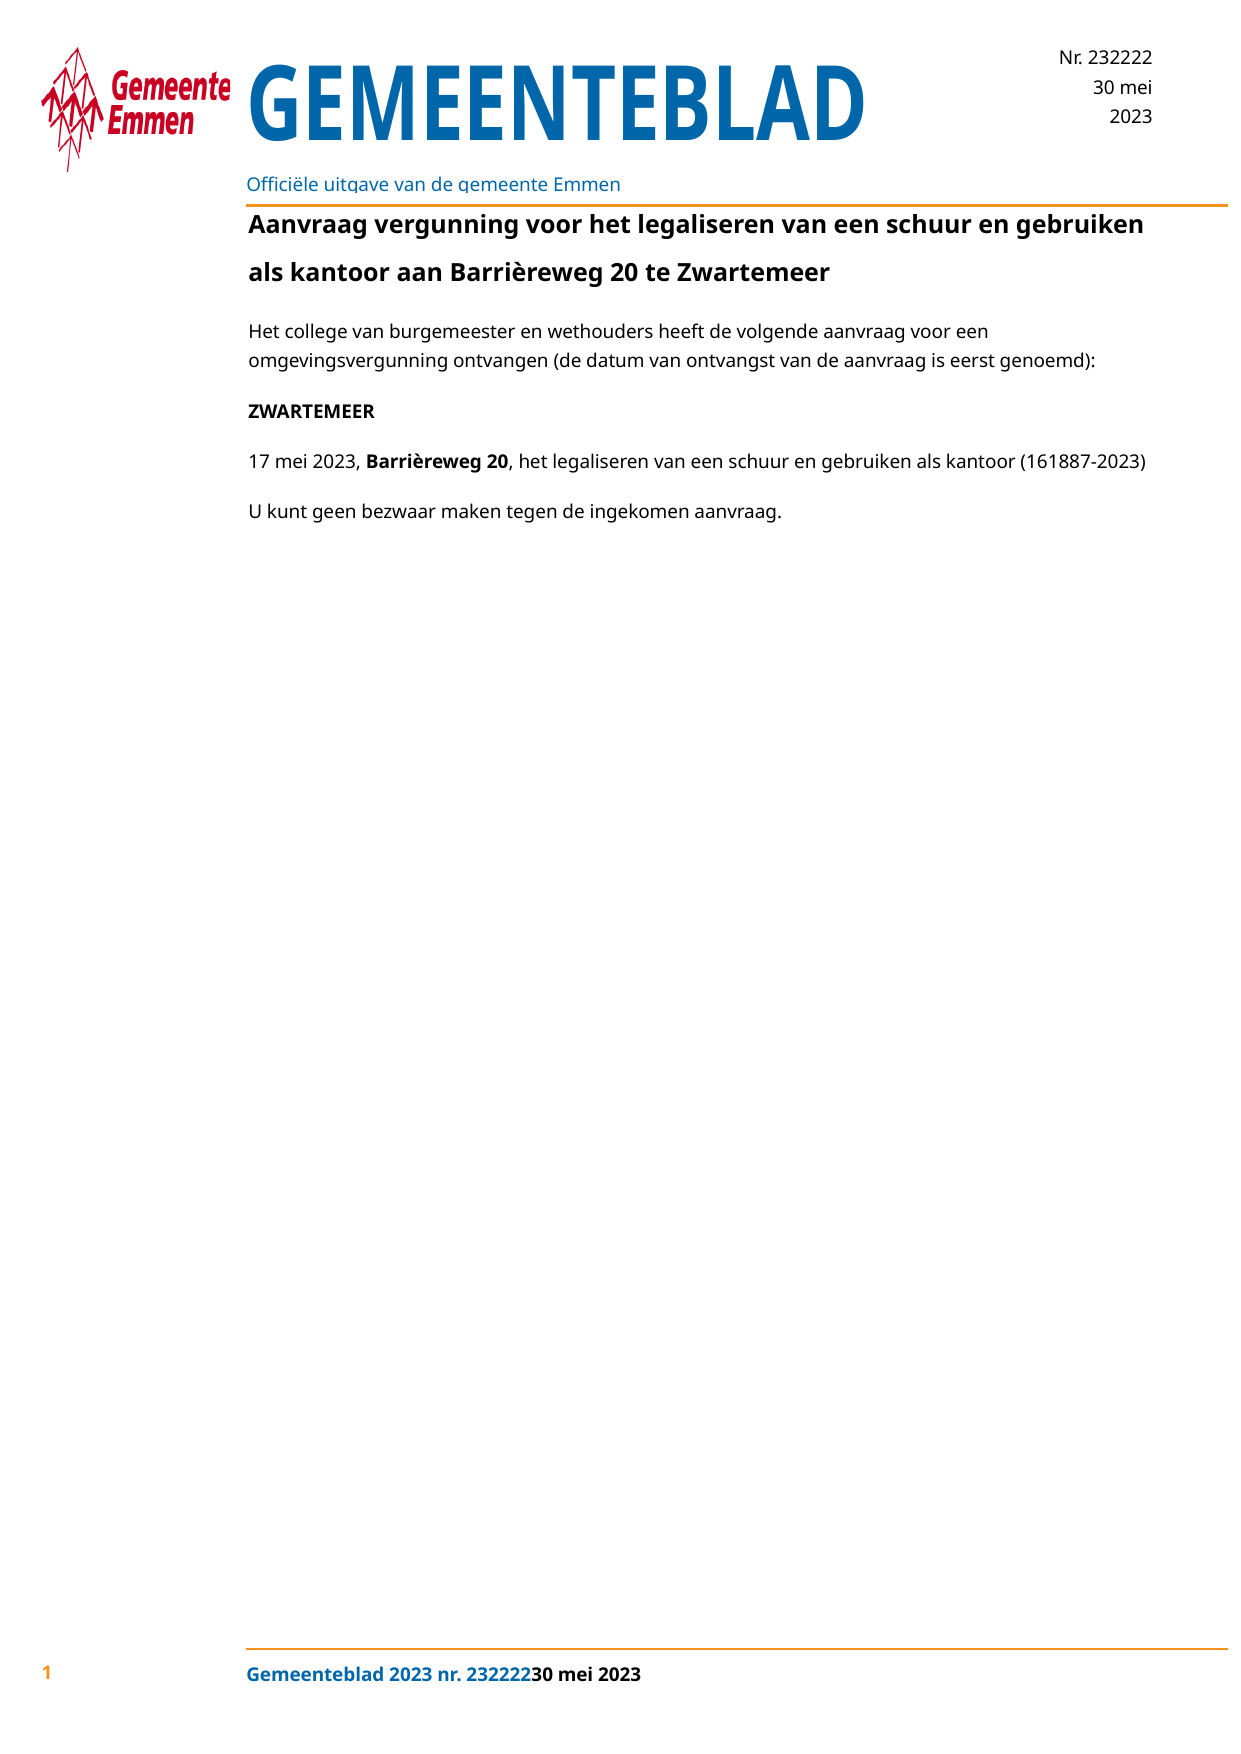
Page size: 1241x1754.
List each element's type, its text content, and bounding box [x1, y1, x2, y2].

text 17 mei 2023, Barrièreweg 20, het legaliseren van een schuur en gebruiken als kantoor (161887-2023) [248, 448, 1152, 474]
picture [41, 47, 231, 172]
text ZWARTEMEER [248, 398, 1152, 424]
text Het college van burgemeester en wethouders heeft de volgende aanvraag voor een omgevingsvergunning ontvangen (de datum van ontvangst van de aanvraag is eerst genoemd): [248, 318, 1152, 373]
text Aanvraag vergunning voor het legaliseren van een schuur en gebruiken als kantoor aan Barrièreweg 20 te Zwartemeer [248, 207, 1152, 288]
text U kunt geen bezwaar maken tegen de ingekomen aanvraag. [248, 499, 1152, 524]
